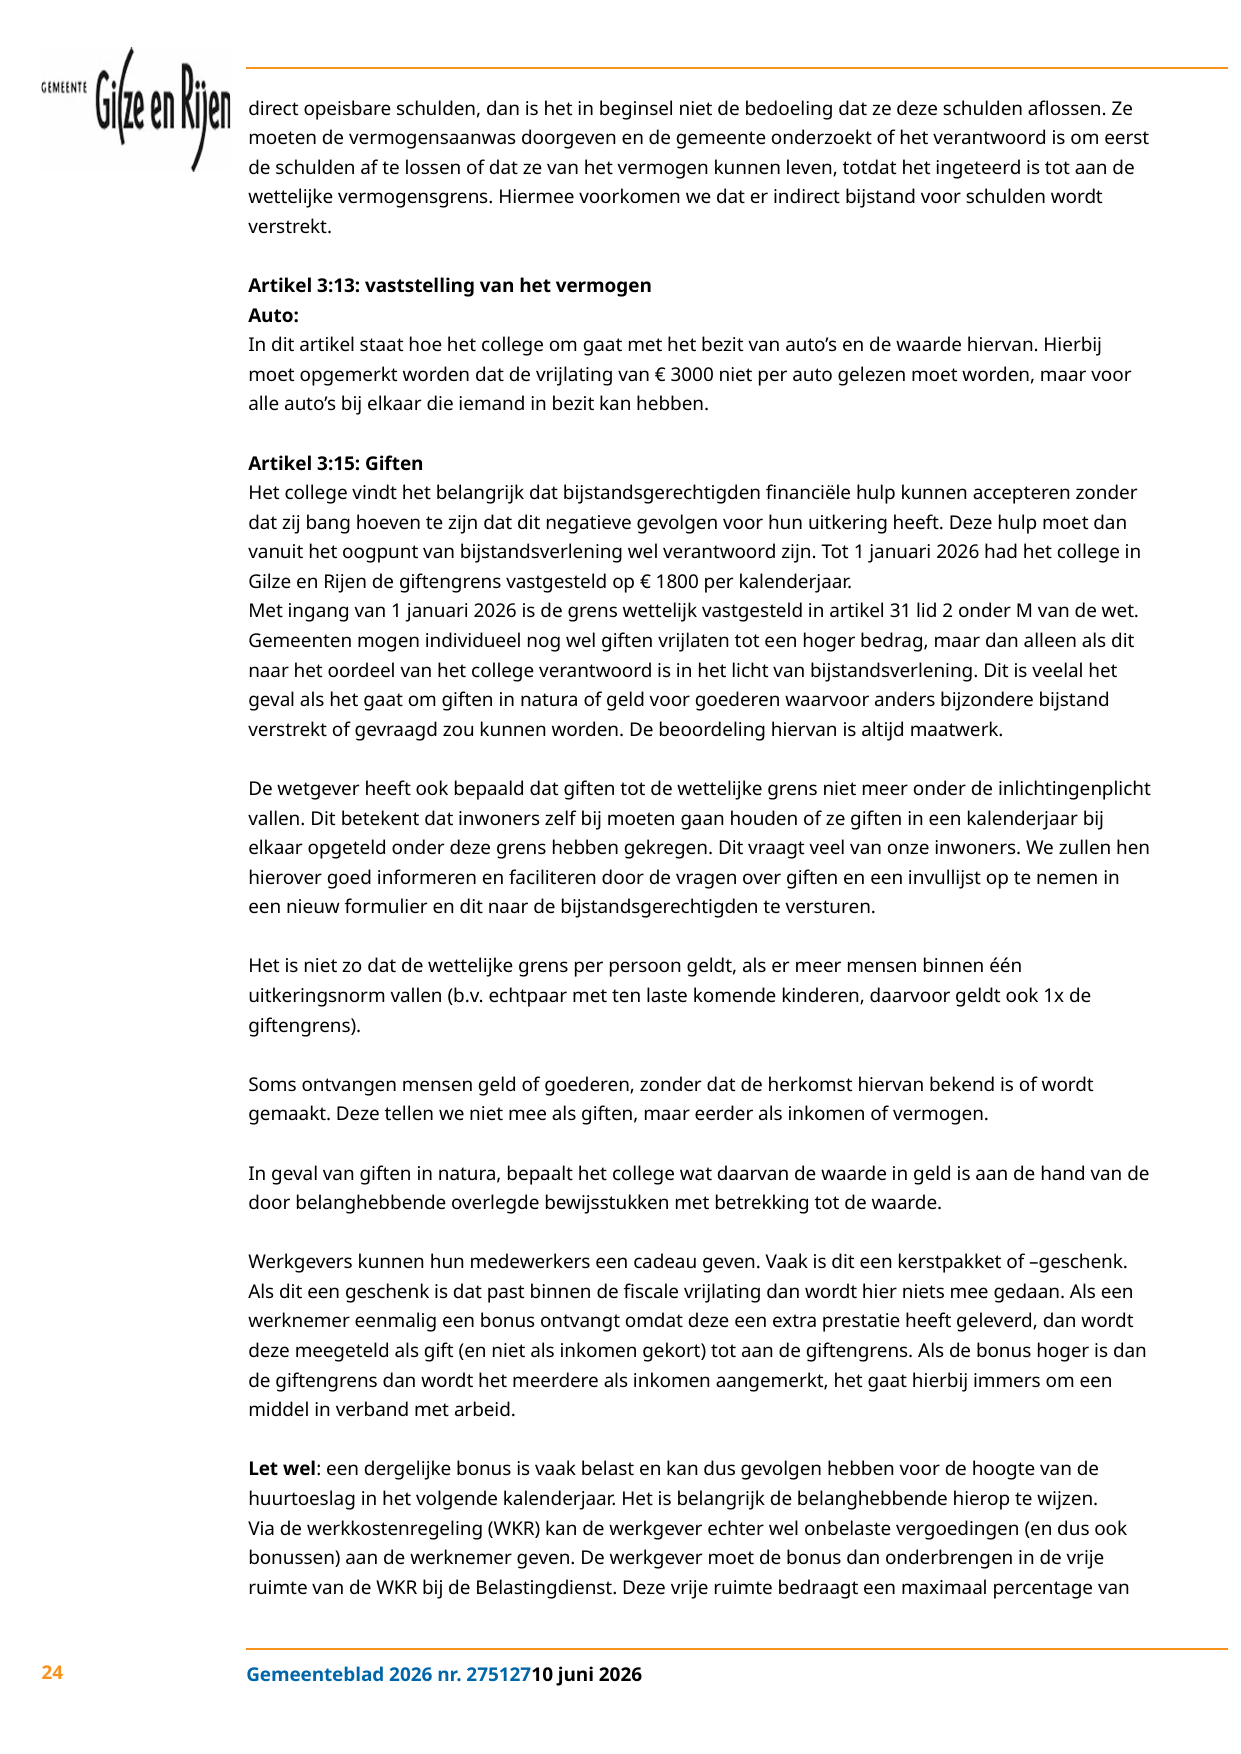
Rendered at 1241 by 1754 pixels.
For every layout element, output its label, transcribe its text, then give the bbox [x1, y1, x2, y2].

text direct opeisbare schulden, dan is het in beginsel niet de bedoeling dat ze deze schulden aflossen. Ze moeten de vermogensaanwas doorgeven en de gemeente onderzoekt of het verantwoord is om eerst de schulden af te lossen of dat ze van het vermogen kunnen leven, totdat het ingeteerd is tot aan de wettelijke vermogensgrens. Hiermee voorkomen we dat er indirect bijstand voor schulden wordt verstrekt. [248, 95, 1152, 239]
text De wetgever heeft ook bepaald dat giften tot de wettelijke grens niet meer onder de inlichtingenplicht vallen. Dit betekent dat inwoners zelf bij moeten gaan houden of ze giften in een kalenderjaar bij elkaar opgeteld onder deze grens hebben gekregen. Dit vraagt veel van onze inwoners. We zullen hen hierover goed informeren en faciliteren door de vragen over giften en een invullijst op te nemen in een nieuw formulier en dit naar de bijstandsgerechtigden te versturen. [248, 775, 1152, 919]
text Artikel 3:15: Giften [248, 450, 1152, 476]
text Let wel: een dergelijke bonus is vaak belast en kan dus gevolgen hebben voor de hoogte van de huurtoeslag in het volgende kalenderjaar. Het is belangrijk de belanghebbende hierop te wijzen. [248, 1456, 1152, 1511]
text Auto: [248, 302, 1152, 328]
text Artikel 3:13: vaststelling van het vermogen [248, 272, 1152, 298]
text Werkgevers kunnen hun medewerkers een cadeau geven. Vaak is dit een kerstpakket of –geschenk. Als dit een geschenk is dat past binnen de fiscale vrijlating dan wordt hier niets mee gedaan. Als een werknemer eenmalig een bonus ontvangt omdat deze een extra prestatie heeft geleverd, dan wordt deze meegeteld als gift (en niet als inkomen gekort) tot aan de giftengrens. Als de bonus hoger is dan de giftengrens dan wordt het meerdere als inkomen aangemerkt, het gaat hierbij immers om een middel in verband met arbeid. [248, 1248, 1152, 1422]
text Het college vindt het belangrijk dat bijstandsgerechtigden financiële hulp kunnen accepteren zonder dat zij bang hoeven te zijn dat dit negatieve gevolgen voor hun uitkering heeft. Deze hulp moet dan vanuit het oogpunt van bijstandsverlening wel verantwoord zijn. Tot 1 januari 2026 had het college in Gilze en Rijen de giftengrens vastgesteld op € 1800 per kalenderjaar. [248, 479, 1152, 594]
text Met ingang van 1 januari 2026 is de grens wettelijk vastgesteld in artikel 31 lid 2 onder M van de wet. Gemeenten mogen individueel nog wel giften vrijlaten tot een hoger bedrag, maar dan alleen als dit naar het oordeel van het college verantwoord is in het licht van bijstandsverlening. Dit is veelal het geval als het gaat om giften in natura of geld voor goederen waarvoor anders bijzondere bijstand verstrekt of gevraagd zou kunnen worden. De beoordeling hiervan is altijd maatwerk. [248, 598, 1152, 742]
text Via de werkkostenregeling (WKR) kan de werkgever echter wel onbelaste vergoedingen (en dus ook bonussen) aan de werknemer geven. De werkgever moet de bonus dan onderbrengen in de vrije ruimte van de WKR bij de Belastingdienst. Deze vrije ruimte bedraagt een maximaal percentage van [248, 1515, 1152, 1600]
text Het is niet zo dat de wettelijke grens per persoon geldt, als er meer mensen binnen één uitkeringsnorm vallen (b.v. echtpaar met ten laste komende kinderen, daarvoor geldt ook 1x de giftengrens). [248, 953, 1152, 1038]
text In geval van giften in natura, bepaalt het college wat daarvan de waarde in geld is aan de hand van de door belanghebbende overlegde bewijsstukken met betrekking tot de waarde. [248, 1160, 1152, 1215]
text In dit artikel staat hoe het college om gaat met het bezit van auto’s en de waarde hiervan. Hierbij moet opgemerkt worden dat de vrijlating van € 3000 niet per auto gelezen moet worden, maar voor alle auto’s bij elkaar die iemand in bezit kan hebben. [248, 331, 1152, 416]
picture [41, 47, 231, 172]
text Soms ontvangen mensen geld of goederen, zonder dat de herkomst hiervan bekend is of wordt gemaakt. Deze tellen we niet mee als giften, maar eerder als inkomen of vermogen. [248, 1071, 1152, 1126]
